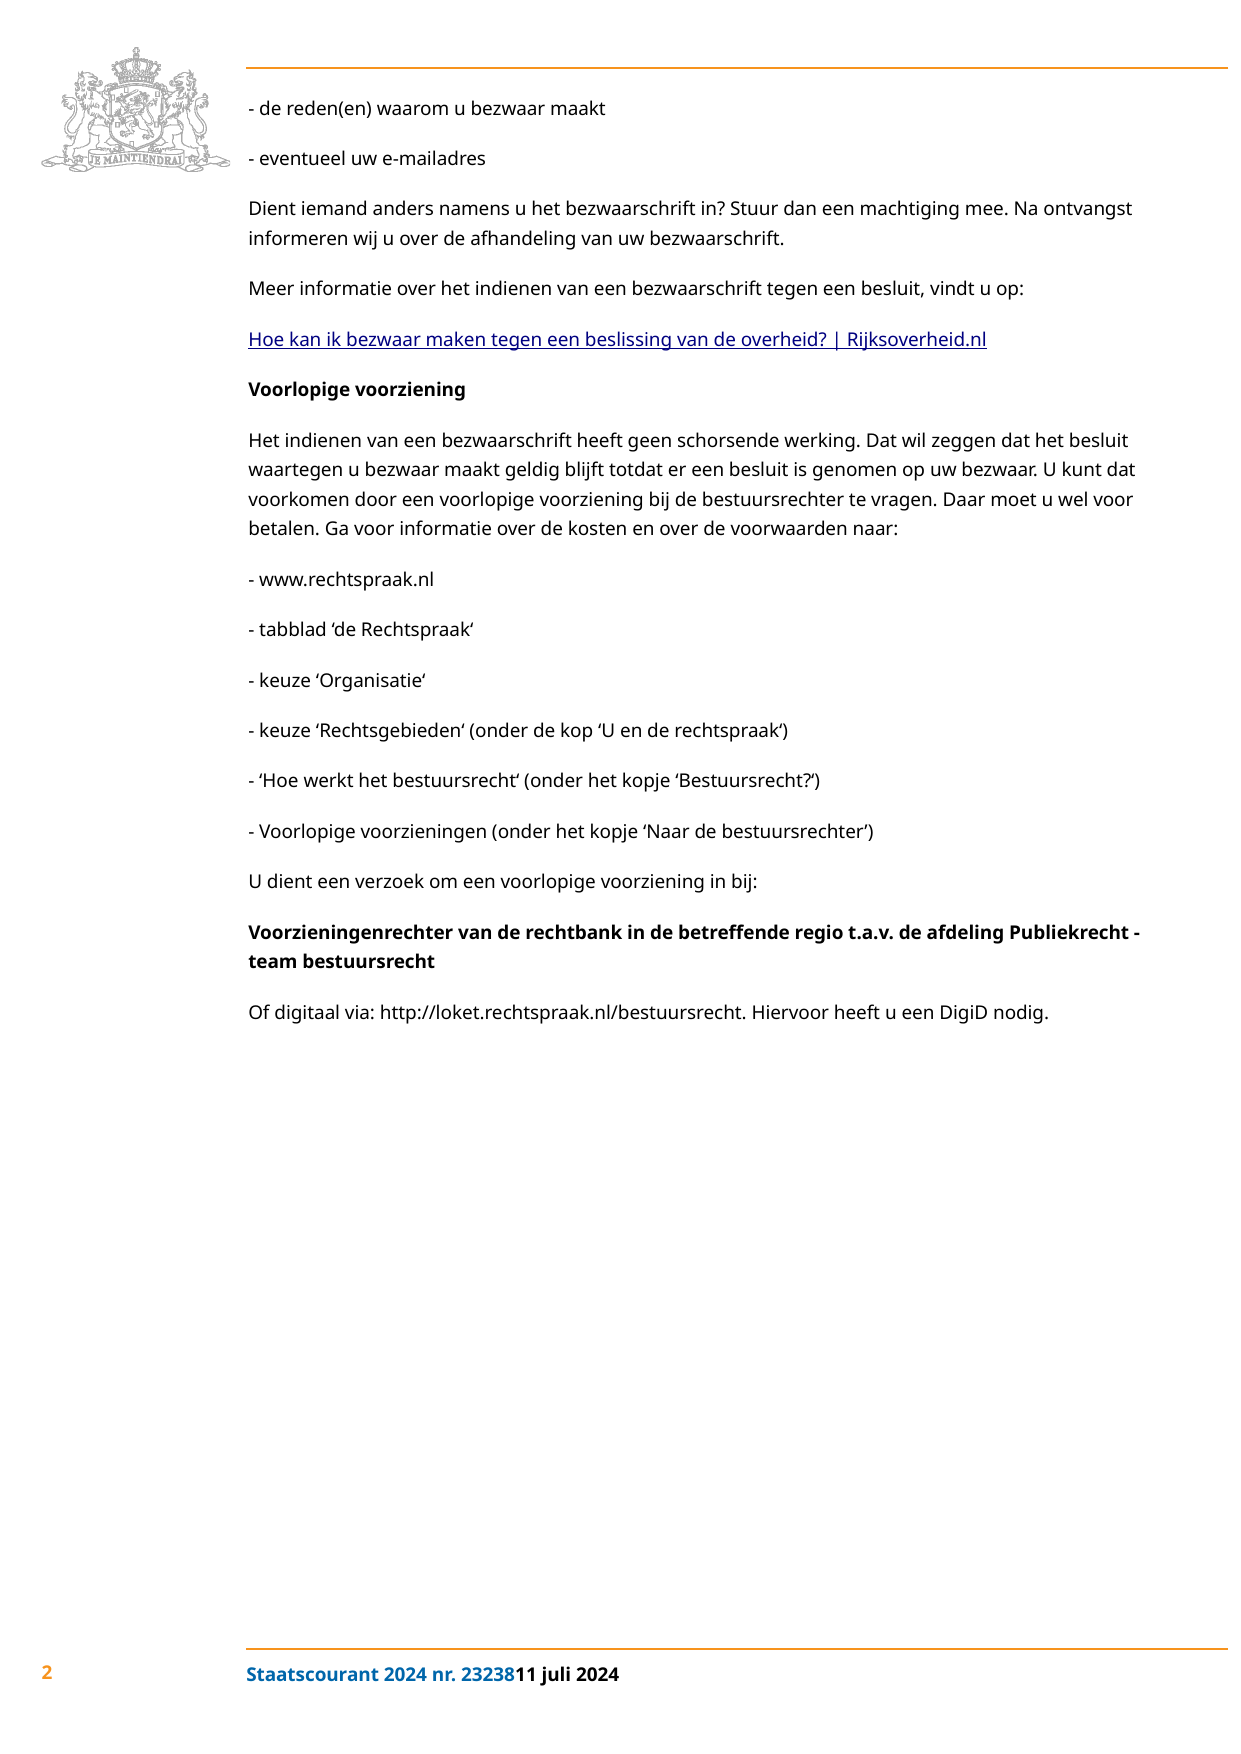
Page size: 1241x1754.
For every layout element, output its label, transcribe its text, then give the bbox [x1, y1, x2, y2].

picture [41, 47, 231, 172]
text Voorzieningenrechter van de rechtbank in de betreffende regio t.a.v. de afdeling Publiekrecht - team bestuursrecht [248, 919, 1152, 974]
text - Voorlopige voorzieningen (onder het kopje ‘Naar de bestuursrechter’) [248, 818, 1152, 844]
text - www.rechtspraak.nl [248, 566, 1152, 592]
text Meer informatie over het indienen van een bezwaarschrift tegen een besluit, vindt u op: [248, 276, 1152, 301]
text - keuze ‘Organisatie‘ [248, 667, 1152, 693]
text U dient een verzoek om een voorlopige voorziening in bij: [248, 868, 1152, 894]
text - keuze ‘Rechtsgebieden‘ (onder de kop ‘U en de rechtspraak‘) [248, 717, 1152, 743]
text - de reden(en) waarom u bezwaar maakt [248, 95, 1152, 121]
text - ‘Hoe werkt het bestuursrecht‘ (onder het kopje ‘Bestuursrecht?‘) [248, 768, 1152, 793]
text Of digitaal via: http://loket.rechtspraak.nl/bestuursrecht. Hiervoor heeft u een DigiD nodig. [248, 999, 1152, 1025]
text Dient iemand anders namens u het bezwaarschrift in? Stuur dan een machtiging mee. Na ontvangst informeren wij u over de afhandeling van uw bezwaarschrift. [248, 196, 1152, 251]
text Voorlopige voorziening [248, 376, 1152, 402]
text Hoe kan ik bezwaar maken tegen een beslissing van de overheid? | Rijksoverheid.nl [248, 326, 1152, 352]
text - tabblad ‘de Rechtspraak‘ [248, 616, 1152, 642]
text - eventueel uw e-mailadres [248, 145, 1152, 171]
text Het indienen van een bezwaarschrift heeft geen schorsende werking. Dat wil zeggen dat het besluit waartegen u bezwaar maakt geldig blijft totdat er een besluit is genomen op uw bezwaar. U kunt dat voorkomen door een voorlopige voorziening bij de bestuursrechter te vragen. Daar moet u wel voor betalen. Ga voor informatie over de kosten en over de voorwaarden naar: [248, 427, 1152, 541]
